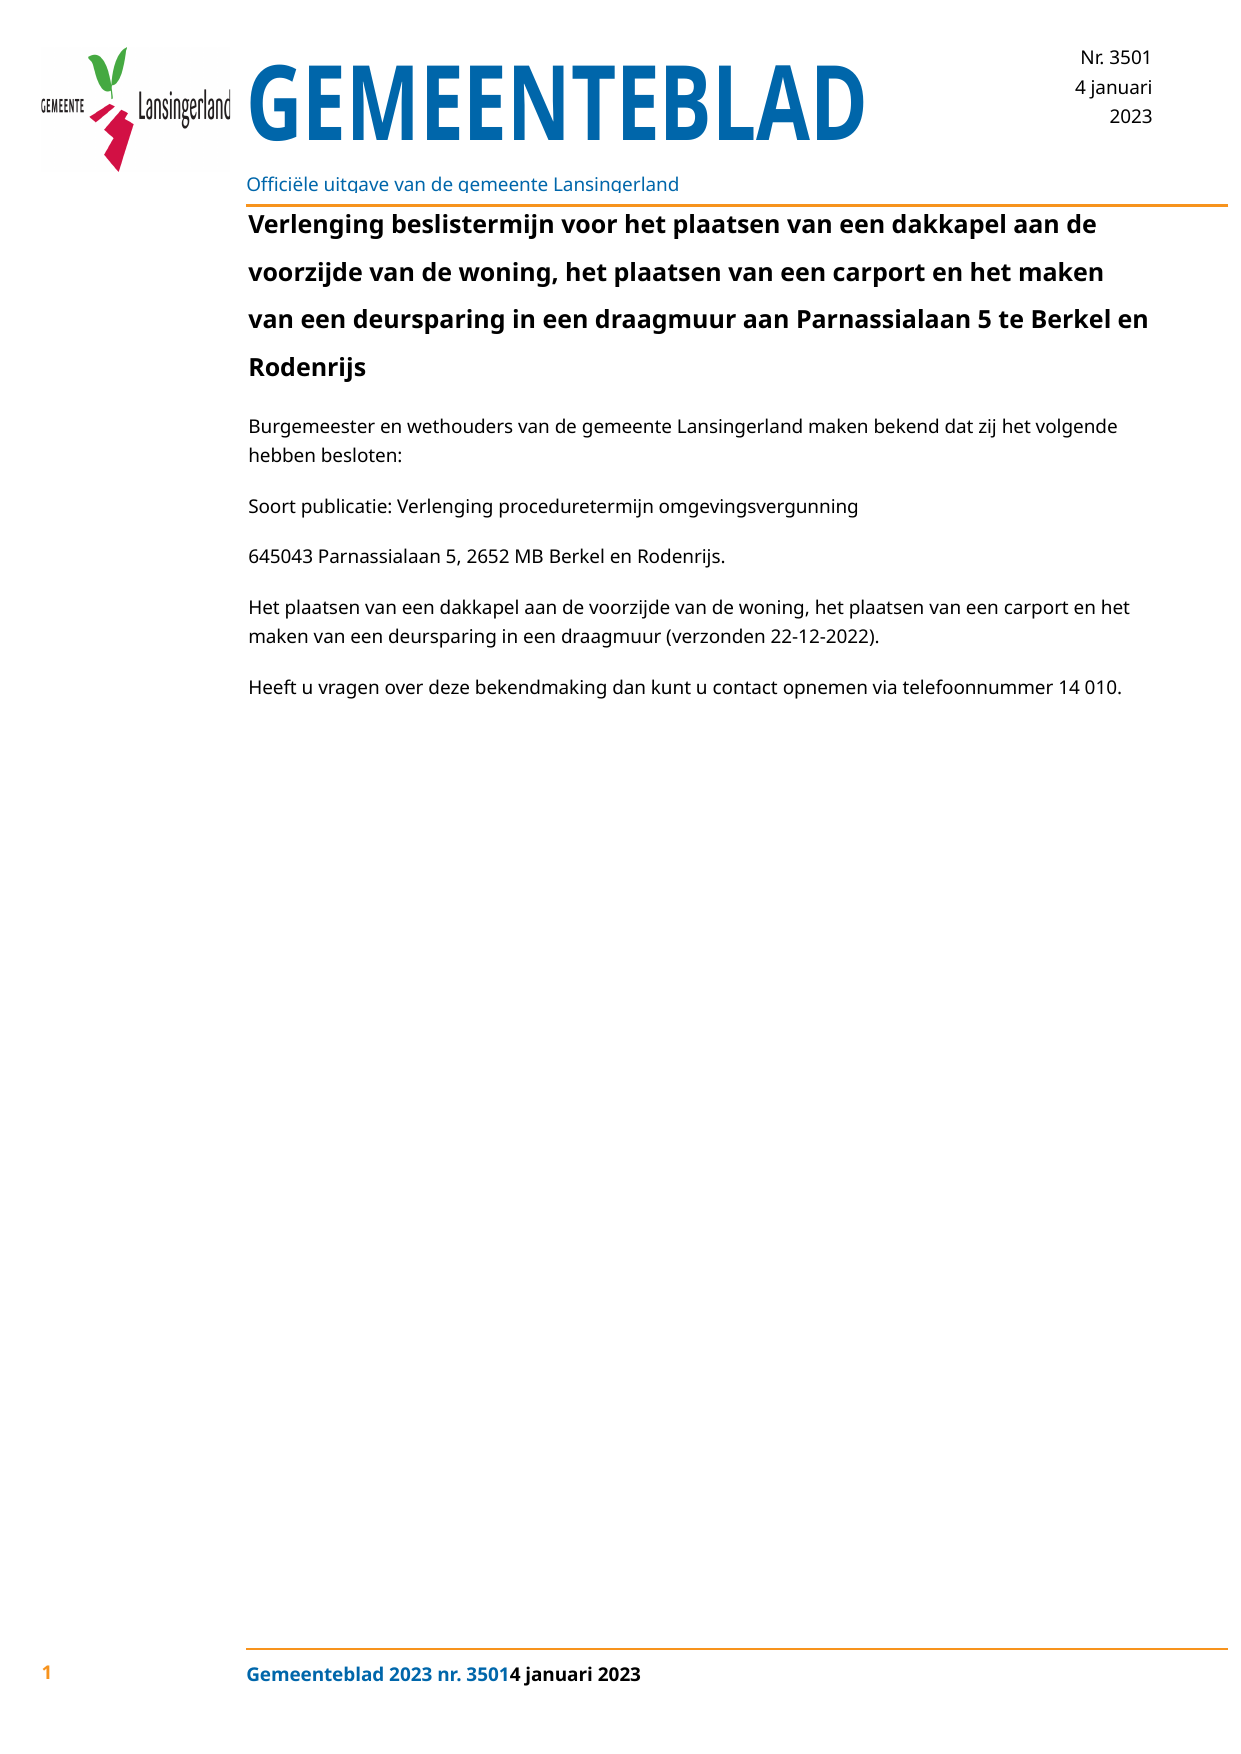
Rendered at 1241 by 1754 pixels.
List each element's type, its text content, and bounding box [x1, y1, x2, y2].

picture [41, 47, 231, 172]
text Verlenging beslistermijn voor het plaatsen van een dakkapel aan de voorzijde van de woning, het plaatsen van een carport en het maken van een deursparing in een draagmuur aan Parnassialaan 5 te Berkel en Rodenrijs [248, 207, 1152, 384]
text Soort publicatie: Verlenging proceduretermijn omgevingsvergunning [248, 493, 1152, 519]
text Burgemeester en wethouders van de gemeente Lansingerland maken bekend dat zij het volgende hebben besloten: [248, 413, 1152, 468]
text Het plaatsen van een dakkapel aan de voorzijde van de woning, het plaatsen van een carport en het maken van een deursparing in een draagmuur (verzonden 22-12-2022). [248, 594, 1152, 649]
text Heeft u vragen over deze bekendmaking dan kunt u contact opnemen via telefoonnummer 14 010. [248, 674, 1152, 700]
text 645043 Parnassialaan 5, 2652 MB Berkel en Rodenrijs. [248, 543, 1152, 569]
